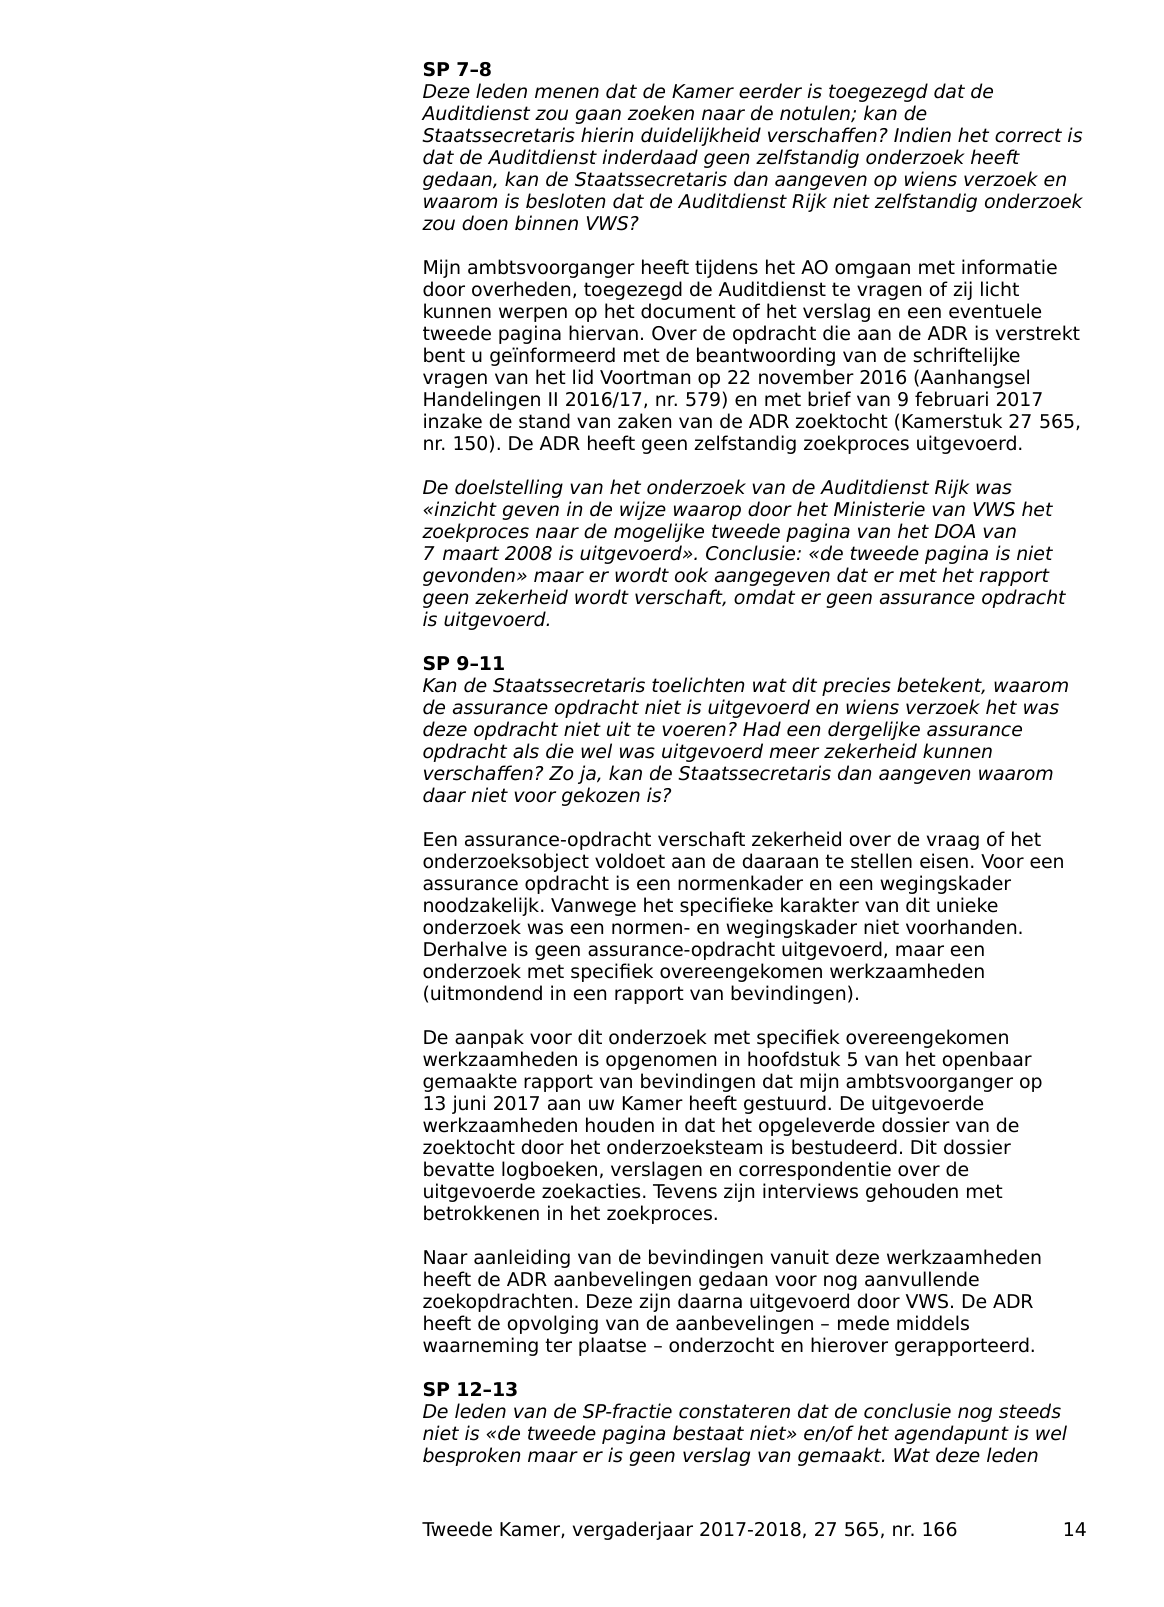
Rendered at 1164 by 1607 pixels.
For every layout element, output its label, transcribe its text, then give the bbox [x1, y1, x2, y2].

text SP 12–13 [422, 1379, 1087, 1401]
text SP 9–11 [422, 653, 1087, 675]
text Kan de Staatssecretaris toelichten wat dit precies betekent, waarom de assurance opdracht niet is uitgevoerd en wiens verzoek het was deze opdracht niet uit te voeren? Had een dergelijke assurance opdracht als die wel was uitgevoerd meer zekerheid kunnen verschaffen? Zo ja, kan de Staatssecretaris dan aangeven waarom daar niet voor gekozen is? [422, 675, 1087, 807]
text De doelstelling van het onderzoek van de Auditdienst Rijk was «inzicht geven in de wijze waarop door het Ministerie van VWS het zoekproces naar de mogelijke tweede pagina van het DOA van 7 maart 2008 is uitgevoerd». Conclusie: «de tweede pagina is niet gevonden» maar er wordt ook aangegeven dat er met het rapport geen zekerheid wordt verschaft, omdat er geen assurance opdracht is uitgevoerd. [422, 477, 1087, 631]
text De aanpak voor dit onderzoek met specifiek overeengekomen werkzaamheden is opgenomen in hoofdstuk 5 van het openbaar gemaakte rapport van bevindingen dat mijn ambtsvoorganger op 13 juni 2017 aan uw Kamer heeft gestuurd. De uitgevoerde werkzaamheden houden in dat het opgeleverde dossier van de zoektocht door het onderzoeksteam is bestudeerd. Dit dossier bevatte logboeken, verslagen en correspondentie over de uitgevoerde zoekacties. Tevens zijn interviews gehouden met betrokkenen in het zoekproces. [422, 1027, 1087, 1225]
text SP 7–8 [422, 59, 1087, 81]
text Een assurance-opdracht verschaft zekerheid over de vraag of het onderzoeksobject voldoet aan de daaraan te stellen eisen. Voor een assurance opdracht is een normenkader en een wegingskader noodzakelijk. Vanwege het specifieke karakter van dit unieke onderzoek was een normen- en wegingskader niet voorhanden. Derhalve is geen assurance-opdracht uitgevoerd, maar een onderzoek met specifiek overeengekomen werkzaamheden (uitmondend in een rapport van bevindingen). [422, 829, 1087, 1005]
text De leden van de SP-fractie constateren dat de conclusie nog steeds niet is «de tweede pagina bestaat niet» en/of het agendapunt is wel besproken maar er is geen verslag van gemaakt. Wat deze leden [422, 1401, 1087, 1467]
text Naar aanleiding van de bevindingen vanuit deze werkzaamheden heeft de ADR aanbevelingen gedaan voor nog aanvullende zoekopdrachten. Deze zijn daarna uitgevoerd door VWS. De ADR heeft de opvolging van de aanbevelingen – mede middels waarneming ter plaatse – onderzocht en hierover gerapporteerd. [422, 1247, 1087, 1357]
text Deze leden menen dat de Kamer eerder is toegezegd dat de Auditdienst zou gaan zoeken naar de notulen; kan de Staatssecretaris hierin duidelijkheid verschaffen? Indien het correct is dat de Auditdienst inderdaad geen zelfstandig onderzoek heeft gedaan, kan de Staatssecretaris dan aangeven op wiens verzoek en waarom is besloten dat de Auditdienst Rijk niet zelfstandig onderzoek zou doen binnen VWS? [422, 81, 1087, 235]
text Mijn ambtsvoorganger heeft tijdens het AO omgaan met informatie door overheden, toegezegd de Auditdienst te vragen of zij licht kunnen werpen op het document of het verslag en een eventuele tweede pagina hiervan. Over de opdracht die aan de ADR is verstrekt bent u geïnformeerd met de beantwoording van de schriftelijke vragen van het lid Voortman op 22 november 2016 (Aanhangsel Handelingen II 2016/17, nr. 579) en met brief van 9 februari 2017 inzake de stand van zaken van de ADR zoektocht (Kamerstuk 27 565, nr. 150). De ADR heeft geen zelfstandig zoekproces uitgevoerd. [422, 257, 1087, 455]
